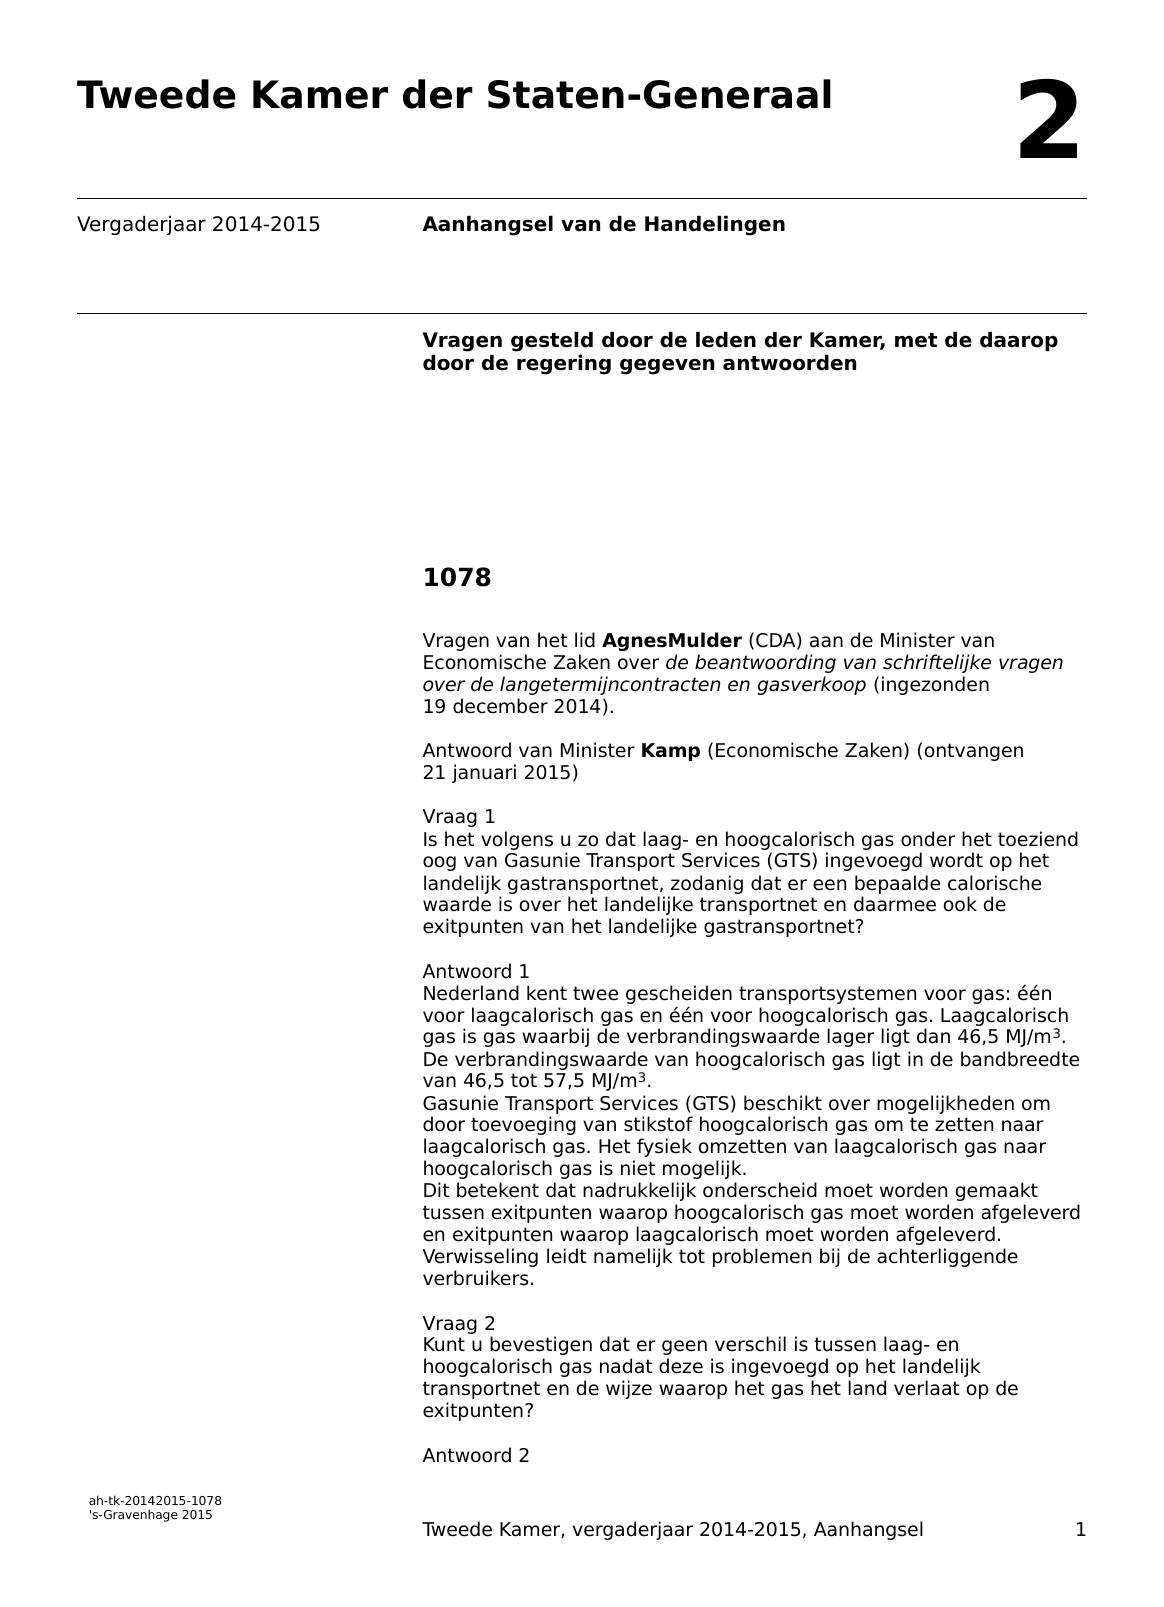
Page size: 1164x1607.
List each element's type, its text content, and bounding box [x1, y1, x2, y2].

table_cell Vergaderjaar 2014-2015 [77, 199, 422, 313]
text Dit betekent dat nadrukkelijk onderscheid moet worden gemaakt tussen exitpunten waarop hoogcalorisch gas moet worden afgeleverd en exitpunten waarop laagcalorisch moet worden afgeleverd. Verwisseling leidt namelijk tot problemen bij de achterliggende verbruikers. [422, 1180, 1087, 1290]
text Vragen van het lid AgnesMulder (CDA) aan de Minister van Economische Zaken over de beantwoording van schriftelijke vragen over de langetermijncontracten en gasverkoop (ingezonden 19 december 2014). [422, 630, 1087, 718]
text Antwoord 2 [422, 1444, 1087, 1466]
text ah-tk-20142015-1078 [88, 1494, 323, 1508]
table_cell Aanhangsel van de Handelingen [422, 199, 1087, 313]
text Kunt u bevestigen dat er geen verschil is tussen laag- en hoogcalorisch gas nadat deze is ingevoegd op het landelijk transportnet en de wijze waarop het gas het land verlaat op de exitpunten? [422, 1334, 1087, 1422]
text Gasunie Transport Services (GTS) beschikt over mogelijkheden om door toevoeging van stikstof hoogcalorisch gas om te zetten naar laagcalorisch gas. Het fysiek omzetten van laagcalorisch gas naar hoogcalorisch gas is niet mogelijk. [422, 1092, 1087, 1180]
table_cell Vragen gesteld door de leden der Kamer, met de daarop door de regering gegeven antwoorden [422, 314, 1087, 375]
table_header Tweede Kamer der Staten-Generaal [77, 59, 886, 198]
table_header 2 [886, 59, 1087, 198]
text Is het volgens u zo dat laag- en hoogcalorisch gas onder het toeziend oog van Gasunie Transport Services (GTS) ingevoegd wordt op het landelijk gastransportnet, zodanig dat er een bepaalde calorische waarde is over het landelijke transportnet en daarmee ook de exitpunten van het landelijke gastransportnet? [422, 828, 1087, 938]
text Antwoord 1 [422, 961, 1087, 982]
text 1078 [422, 563, 1087, 592]
text 's-Gravenhage 2015 [88, 1508, 323, 1522]
text Nederland kent twee gescheiden transportsystemen voor gas: één voor laagcalorisch gas en één voor hoogcalorisch gas. Laagcalorisch gas is gas waarbij de verbrandingswaarde lager ligt dan 46,5 MJ/m3. De verbrandingswaarde van hoogcalorisch gas ligt in de bandbreedte van 46,5 tot 57,5 MJ/m3. [422, 982, 1087, 1092]
text Antwoord van Minister Kamp (Economische Zaken) (ontvangen 21 januari 2015) [422, 740, 1087, 784]
text Vraag 2 [422, 1312, 1087, 1334]
table_cell [77, 314, 422, 375]
text Vraag 1 [422, 806, 1087, 828]
